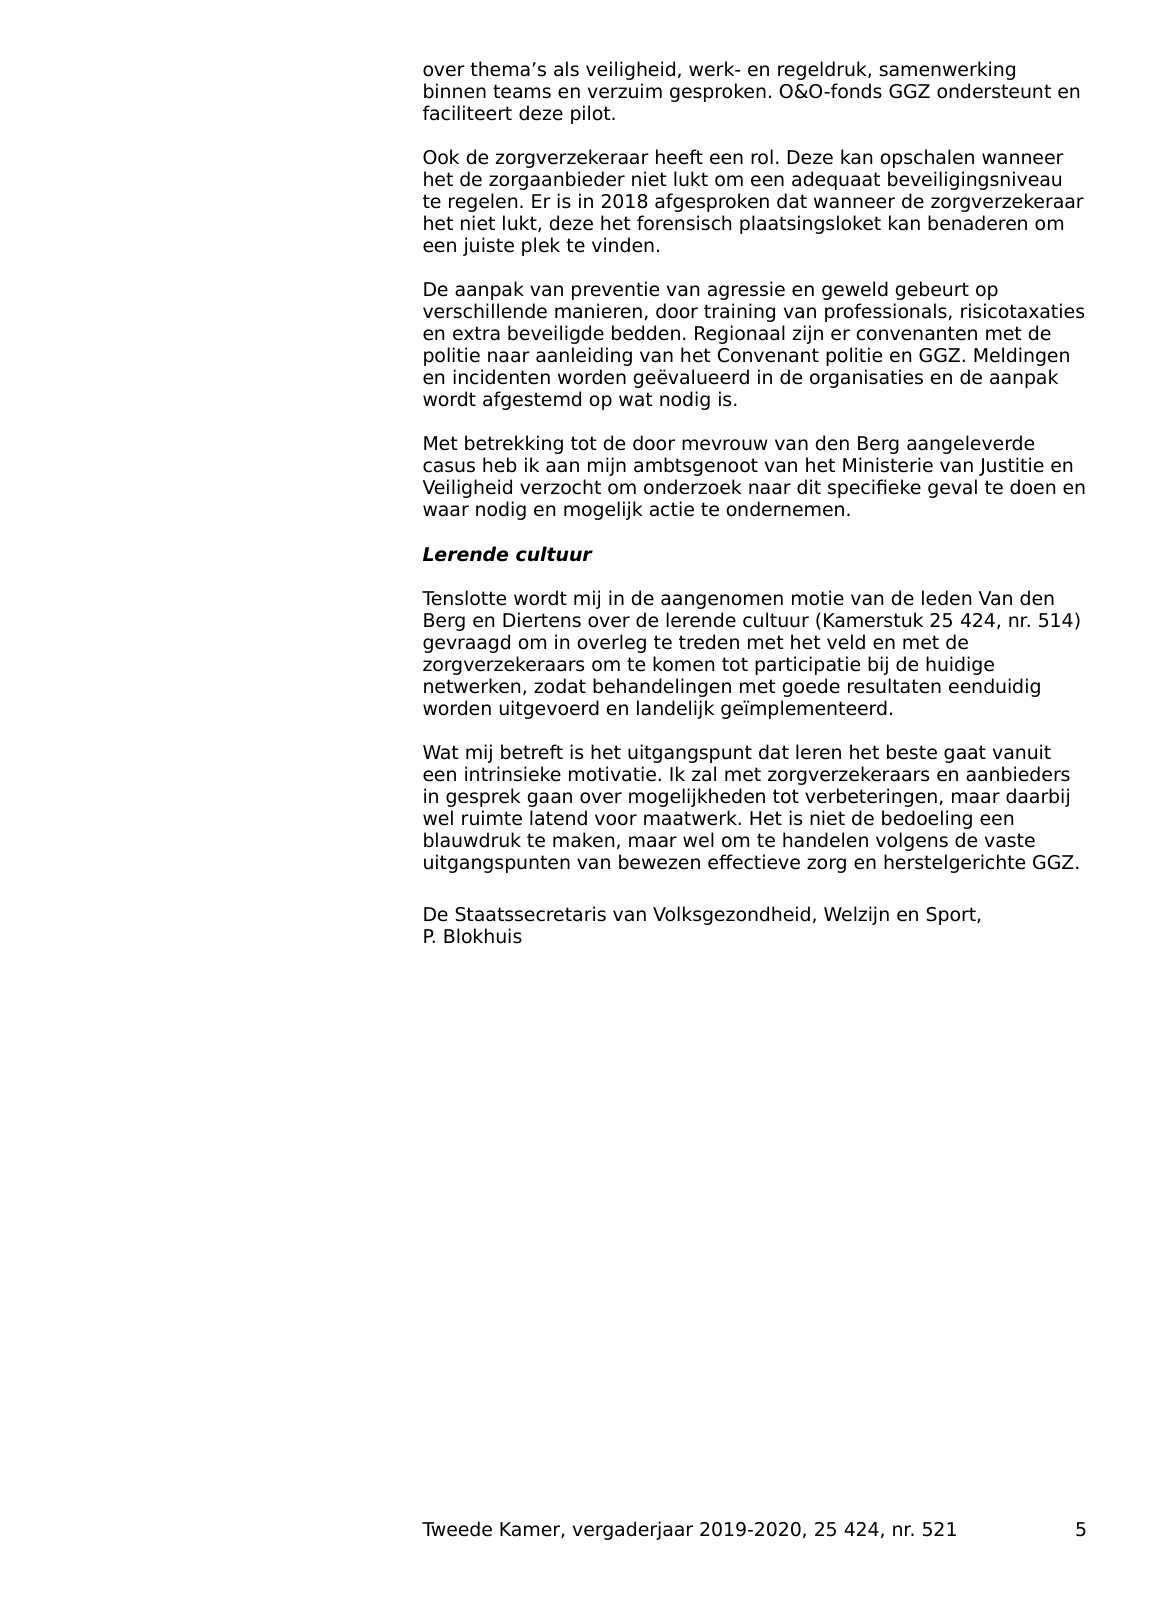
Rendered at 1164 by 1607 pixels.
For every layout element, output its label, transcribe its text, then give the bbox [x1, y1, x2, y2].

text De aanpak van preventie van agressie en geweld gebeurt op verschillende manieren, door training van professionals, risicotaxaties en extra beveiligde bedden. Regionaal zijn er convenanten met de politie naar aanleiding van het Convenant politie en GGZ. Meldingen en incidenten worden geëvalueerd in de organisaties en de aanpak wordt afgestemd op wat nodig is. [422, 279, 1087, 411]
text Wat mij betreft is het uitgangspunt dat leren het beste gaat vanuit een intrinsieke motivatie. Ik zal met zorgverzekeraars en aanbieders in gesprek gaan over mogelijkheden tot verbeteringen, maar daarbij wel ruimte latend voor maatwerk. Het is niet de bedoeling een blauwdruk te maken, maar wel om te handelen volgens de vaste uitgangspunten van bewezen effectieve zorg en herstelgerichte GGZ. [422, 742, 1087, 873]
subtitle Lerende cultuur [422, 543, 1087, 565]
text Tenslotte wordt mij in de aangenomen motie van de leden Van den Berg en Diertens over de lerende cultuur (Kamerstuk 25 424, nr. 514) gevraagd om in overleg te treden met het veld en met de zorgverzekeraars om te komen tot participatie bij de huidige netwerken, zodat behandelingen met goede resultaten eenduidig worden uitgevoerd en landelijk geïmplementeerd. [422, 588, 1087, 719]
text over thema’s als veiligheid, werk- en regeldruk, samenwerking binnen teams en verzuim gesproken. O&O-fonds GGZ ondersteunt en faciliteert deze pilot. [422, 59, 1087, 125]
text Met betrekking tot de door mevrouw van den Berg aangeleverde casus heb ik aan mijn ambtsgenoot van het Ministerie van Justitie en Veiligheid verzocht om onderzoek naar dit specifieke geval te doen en waar nodig en mogelijk actie te ondernemen. [422, 433, 1087, 521]
text De Staatssecretaris van Volksgezondheid, Welzijn en Sport, P. Blokhuis [422, 903, 1087, 947]
text Ook de zorgverzekeraar heeft een rol. Deze kan opschalen wanneer het de zorgaanbieder niet lukt om een adequaat beveiligingsniveau te regelen. Er is in 2018 afgesproken dat wanneer de zorgverzekeraar het niet lukt, deze het forensisch plaatsingsloket kan benaderen om een juiste plek te vinden. [422, 147, 1087, 257]
